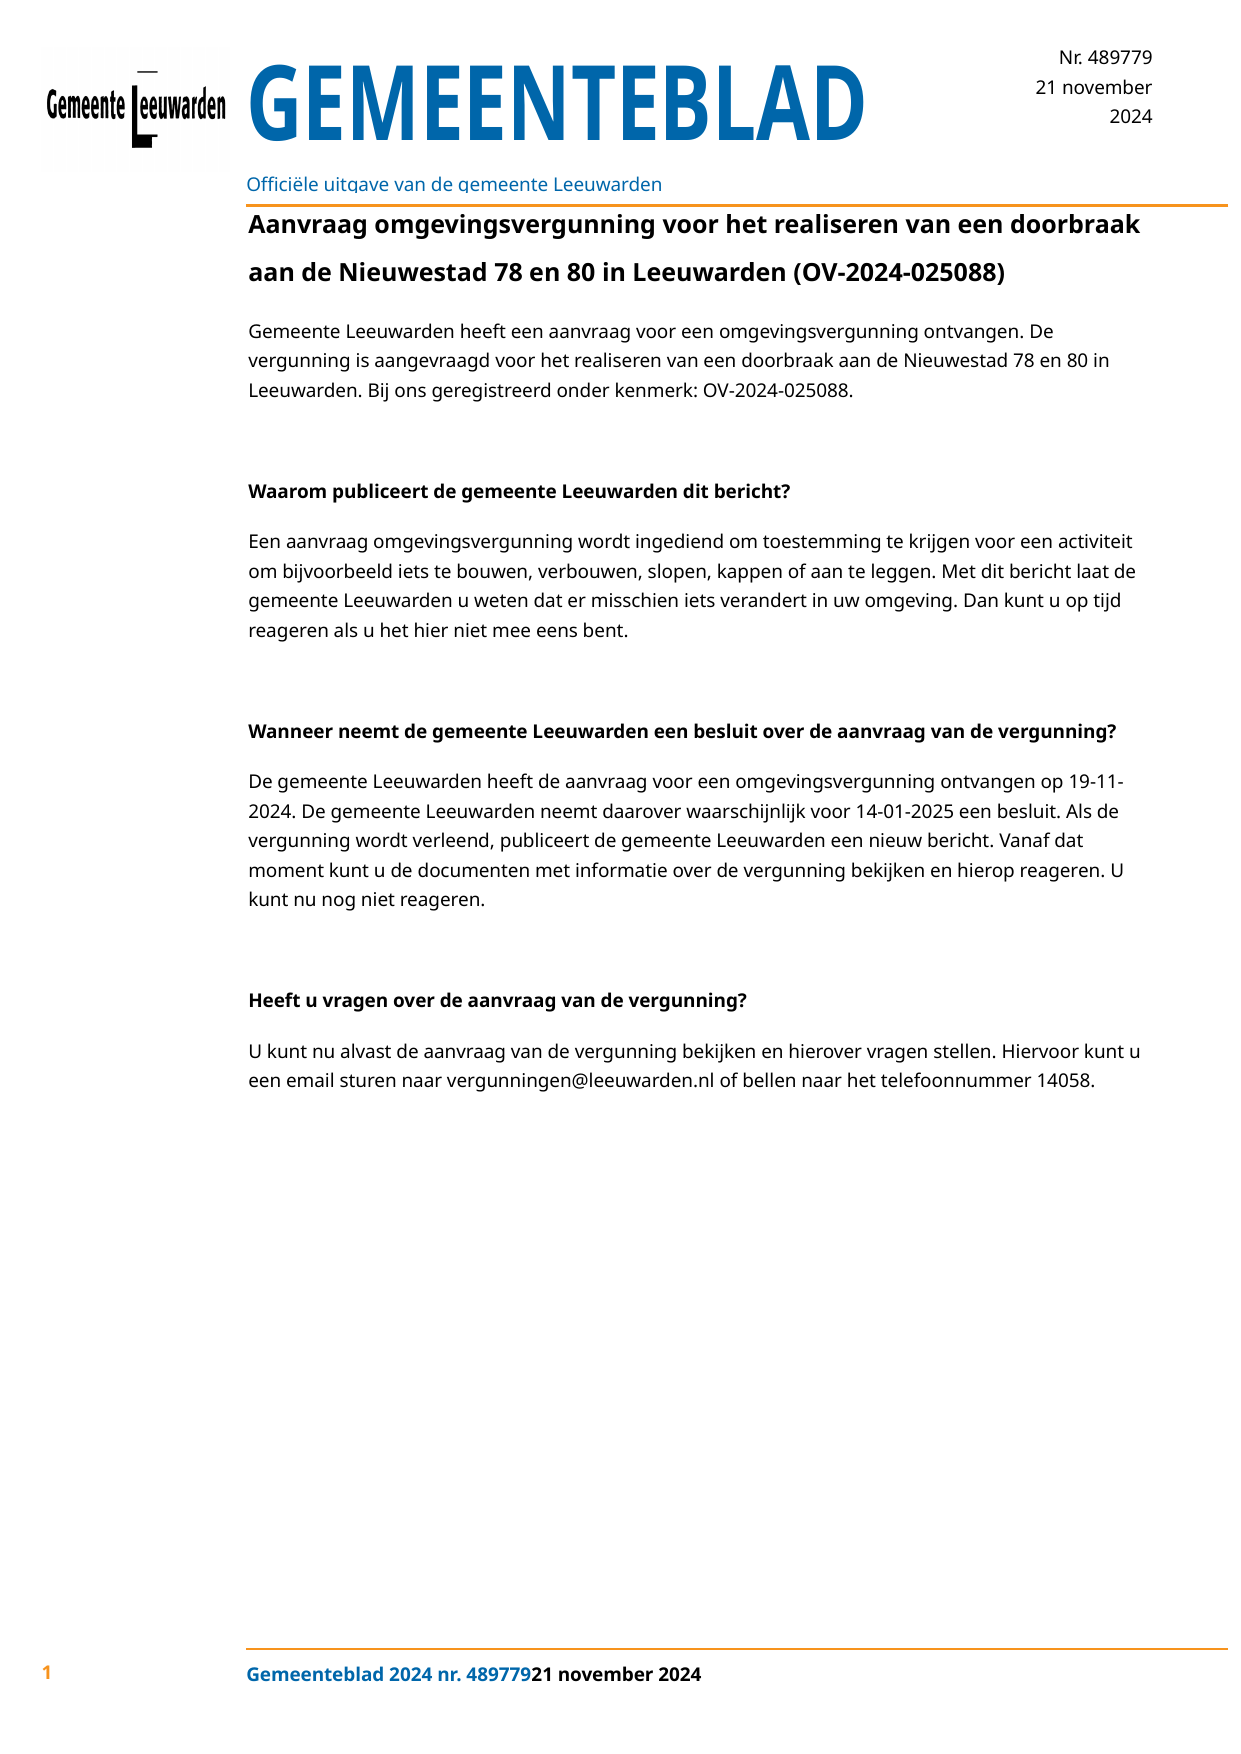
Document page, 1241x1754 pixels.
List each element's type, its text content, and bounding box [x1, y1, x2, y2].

text U kunt nu alvast de aanvraag van de vergunning bekijken en hierover vragen stellen. Hiervoor kunt u een email sturen naar vergunningen@leeuwarden.nl of bellen naar het telefoonnummer 14058. [248, 1038, 1152, 1093]
text Gemeente Leeuwarden heeft een aanvraag voor een omgevingsvergunning ontvangen. De vergunning is aangevraagd voor het realiseren van een doorbraak aan de Nieuwestad 78 en 80 in Leeuwarden. Bij ons geregistreerd onder kenmerk: OV-2024-025088. [248, 318, 1152, 403]
picture [41, 47, 231, 172]
text De gemeente Leeuwarden heeft de aanvraag voor een omgevingsvergunning ontvangen op 19-11-2024. De gemeente Leeuwarden neemt daarover waarschijnlijk voor 14-01-2025 een besluit. Als de vergunning wordt verleend, publiceert de gemeente Leeuwarden een nieuw bericht. Vanaf dat moment kunt u de documenten met informatie over de vergunning bekijken en hierop reageren. U kunt nu nog niet reageren. [248, 768, 1152, 912]
text Heeft u vragen over de aanvraag van de vergunning? [248, 987, 1152, 1013]
text Een aanvraag omgevingsvergunning wordt ingediend om toestemming te krijgen voor een activiteit om bijvoorbeeld iets te bouwen, verbouwen, slopen, kappen of aan te leggen. Met dit bericht laat de gemeente Leeuwarden u weten dat er misschien iets verandert in uw omgeving. Dan kunt u op tijd reageren als u het hier niet mee eens bent. [248, 528, 1152, 643]
text Aanvraag omgevingsvergunning voor het realiseren van een doorbraak aan de Nieuwestad 78 en 80 in Leeuwarden (OV-2024-025088) [248, 207, 1152, 288]
text Waarom publiceert de gemeente Leeuwarden dit bericht? [248, 478, 1152, 504]
text Wanneer neemt de gemeente Leeuwarden een besluit over de aanvraag van de vergunning? [248, 718, 1152, 744]
